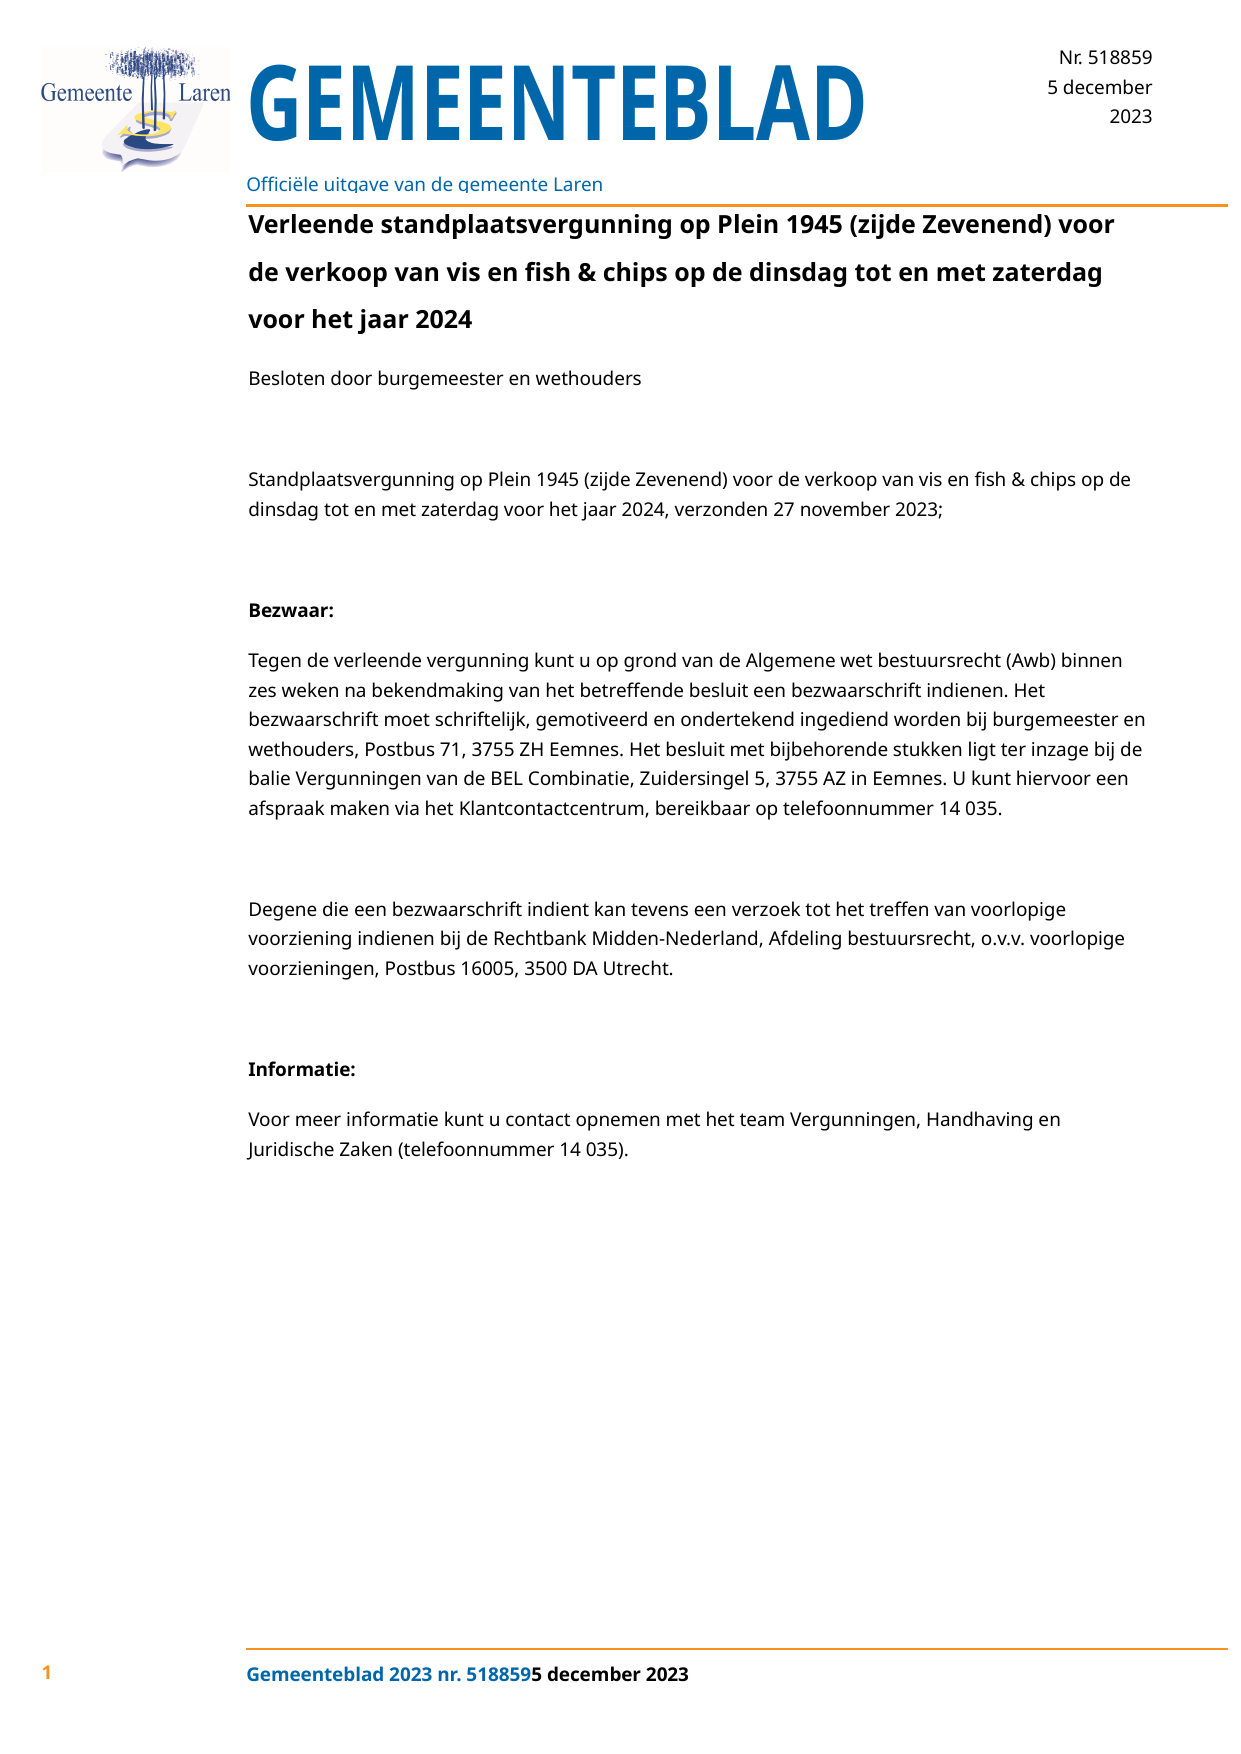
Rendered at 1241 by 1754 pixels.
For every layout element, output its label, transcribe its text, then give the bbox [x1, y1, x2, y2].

picture [41, 47, 231, 172]
text Informatie: [248, 1056, 1152, 1082]
text Standplaatsvergunning op Plein 1945 (zijde Zevenend) voor de verkoop van vis en fish & chips op de dinsdag tot en met zaterdag voor het jaar 2024, verzonden 27 november 2023; [248, 466, 1152, 522]
text Voor meer informatie kunt u contact opnemen met het team Vergunningen, Handhaving en Juridische Zaken (telefoonnummer 14 035). [248, 1106, 1152, 1162]
text Bezwaar: [248, 597, 1152, 622]
text Besloten door burgemeester en wethouders [248, 366, 1152, 391]
text Verleende standplaatsvergunning op Plein 1945 (zijde Zevenend) voor de verkoop van vis en fish & chips op de dinsdag tot en met zaterdag voor het jaar 2024 [248, 207, 1152, 336]
text Degene die een bezwaarschrift indient kan tevens een verzoek tot het treffen van voorlopige voorziening indienen bij de Rechtbank Midden-Nederland, Afdeling bestuursrecht, o.v.v. voorlopige voorzieningen, Postbus 16005, 3500 DA Utrecht. [248, 896, 1152, 981]
text Tegen de verleende vergunning kunt u op grond van de Algemene wet bestuursrecht (Awb) binnen zes weken na bekendmaking van het betreffende besluit een bezwaarschrift indienen. Het bezwaarschrift moet schriftelijk, gemotiveerd en ondertekend ingediend worden bij burgemeester en wethouders, Postbus 71, 3755 ZH Eemnes. Het besluit met bijbehorende stukken ligt ter inzage bij de balie Vergunningen van de BEL Combinatie, Zuidersingel 5, 3755 AZ in Eemnes. U kunt hiervoor een afspraak maken via het Klantcontactcentrum, bereikbaar op telefoonnummer 14 035. [248, 647, 1152, 821]
